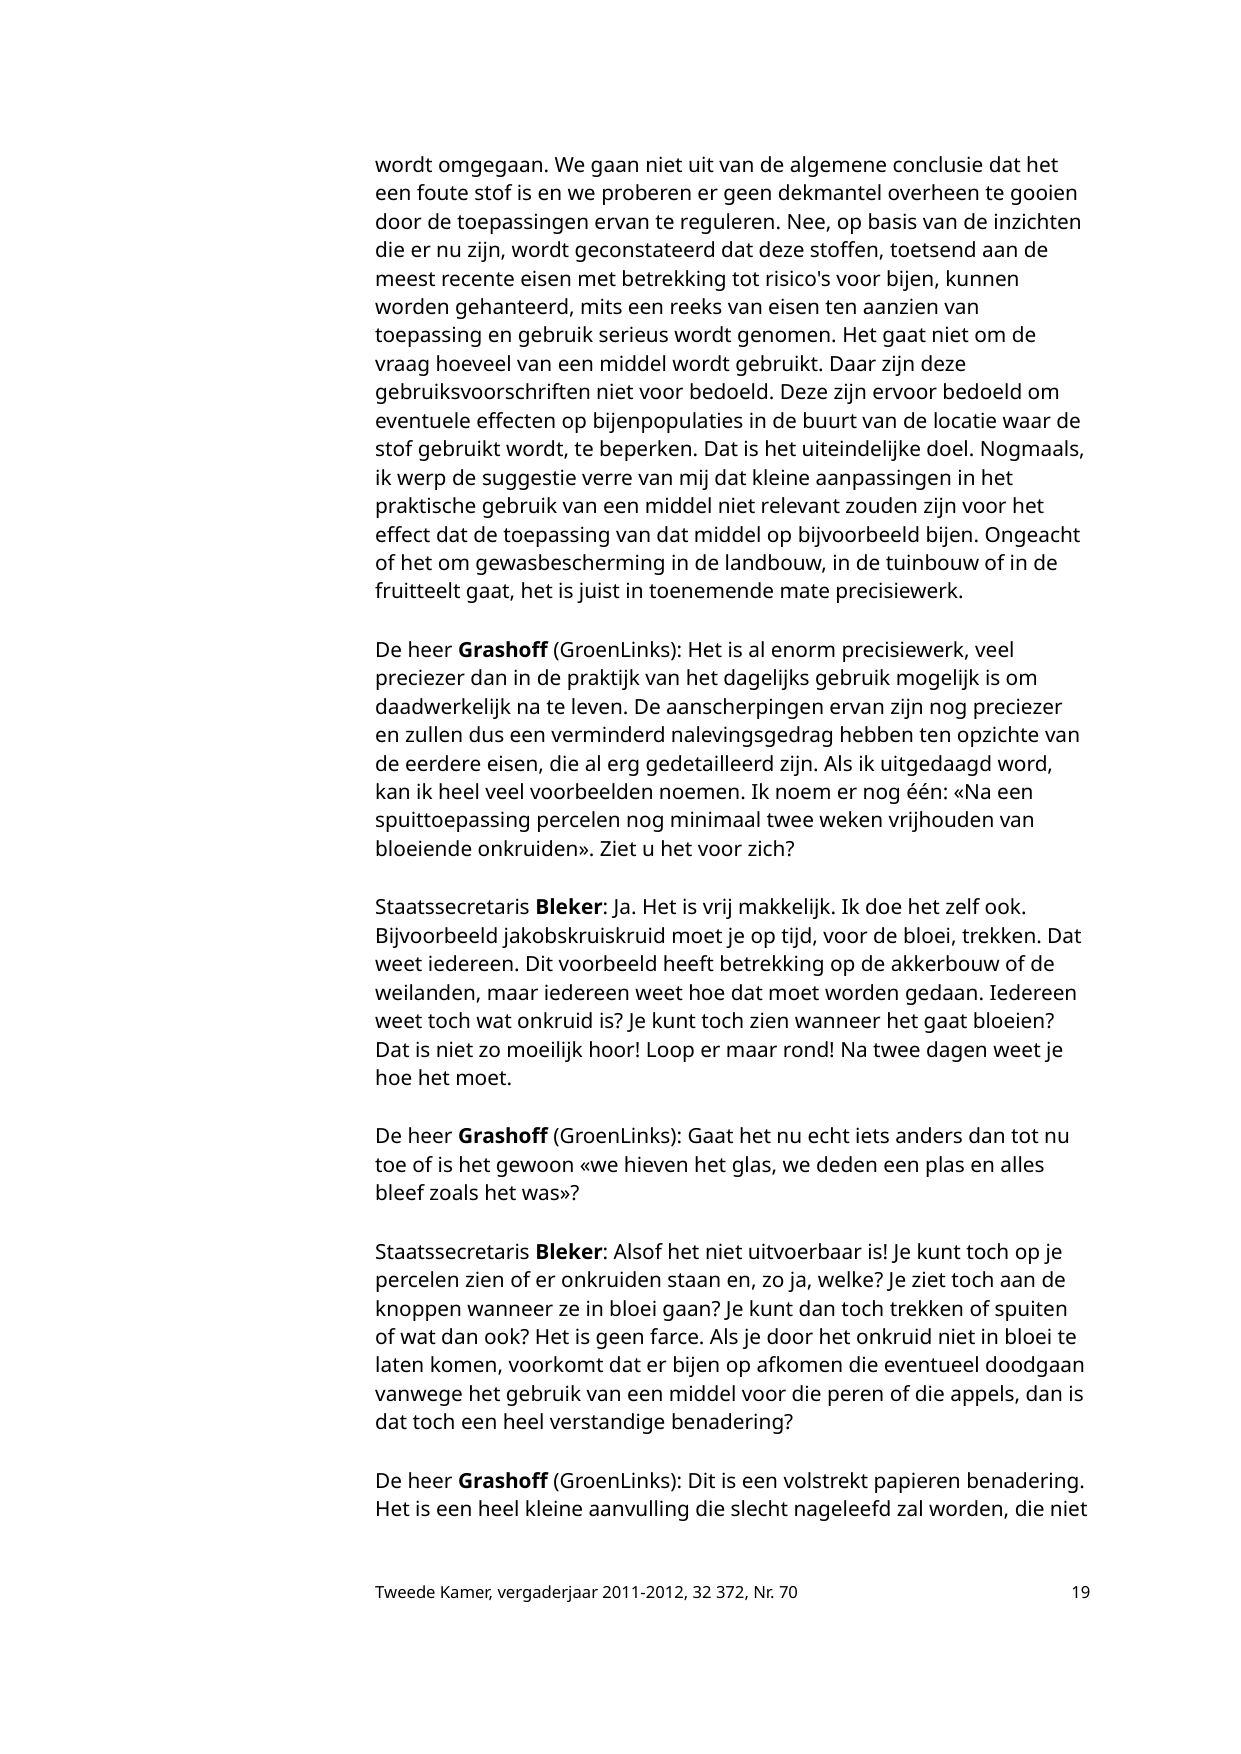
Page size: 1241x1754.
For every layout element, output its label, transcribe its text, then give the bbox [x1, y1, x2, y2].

text wordt omgegaan. We gaan niet uit van de algemene conclusie dat het een foute stof is en we proberen er geen dekmantel overheen te gooien door de toepassingen ervan te reguleren. Nee, op basis van de inzichten die er nu zijn, wordt geconstateerd dat deze stoffen, toetsend aan de meest recente eisen met betrekking tot risico's voor bijen, kunnen worden gehanteerd, mits een reeks van eisen ten aanzien van toepassing en gebruik serieus wordt genomen. Het gaat niet om de vraag hoeveel van een middel wordt gebruikt. Daar zijn deze gebruiksvoorschriften niet voor bedoeld. Deze zijn ervoor bedoeld om eventuele effecten op bijenpopulaties in de buurt van de locatie waar de stof gebruikt wordt, te beperken. Dat is het uiteindelijke doel. Nogmaals, ik werp de suggestie verre van mij dat kleine aanpassingen in het praktische gebruik van een middel niet relevant zouden zijn voor het effect dat de toepassing van dat middel op bijvoorbeeld bijen. Ongeacht of het om gewasbescherming in de landbouw, in de tuinbouw of in de fruitteelt gaat, het is juist in toenemende mate precisiewerk. [375, 150, 1090, 605]
text De heer Grashoff (GroenLinks): Gaat het nu echt iets anders dan tot nu toe of is het gewoon «we hieven het glas, we deden een plas en alles bleef zoals het was»? [375, 1122, 1090, 1207]
text De heer Grashoff (GroenLinks): Het is al enorm precisiewerk, veel preciezer dan in de praktijk van het dagelijks gebruik mogelijk is om daadwerkelijk na te leven. De aanscherpingen ervan zijn nog preciezer en zullen dus een verminderd nalevingsgedrag hebben ten opzichte van de eerdere eisen, die al erg gedetailleerd zijn. Als ik uitgedaagd word, kan ik heel veel voorbeelden noemen. Ik noem er nog één: «Na een spuittoepassing percelen nog minimaal twee weken vrijhouden van bloeiende onkruiden». Ziet u het voor zich? [375, 635, 1090, 862]
text Staatssecretaris Bleker: Alsof het niet uitvoerbaar is! Je kunt toch op je percelen zien of er onkruiden staan en, zo ja, welke? Je ziet toch aan de knoppen wanneer ze in bloei gaan? Je kunt dan toch trekken of spuiten of wat dan ook? Het is geen farce. Als je door het onkruid niet in bloei te laten komen, voorkomt dat er bijen op afkomen die eventueel doodgaan vanwege het gebruik van een middel voor die peren of die appels, dan is dat toch een heel verstandige benadering? [375, 1237, 1090, 1436]
text Staatssecretaris Bleker: Ja. Het is vrij makkelijk. Ik doe het zelf ook. Bijvoorbeeld jakobskruiskruid moet je op tijd, voor de bloei, trekken. Dat weet iedereen. Dit voorbeeld heeft betrekking op de akkerbouw of de weilanden, maar iedereen weet hoe dat moet worden gedaan. Iedereen weet toch wat onkruid is? Je kunt toch zien wanneer het gaat bloeien? Dat is niet zo moeilijk hoor! Loop er maar rond! Na twee dagen weet je hoe het moet. [375, 892, 1090, 1092]
text De heer Grashoff (GroenLinks): Dit is een volstrekt papieren benadering. Het is een heel kleine aanvulling die slecht nageleefd zal worden, die niet [375, 1466, 1090, 1523]
